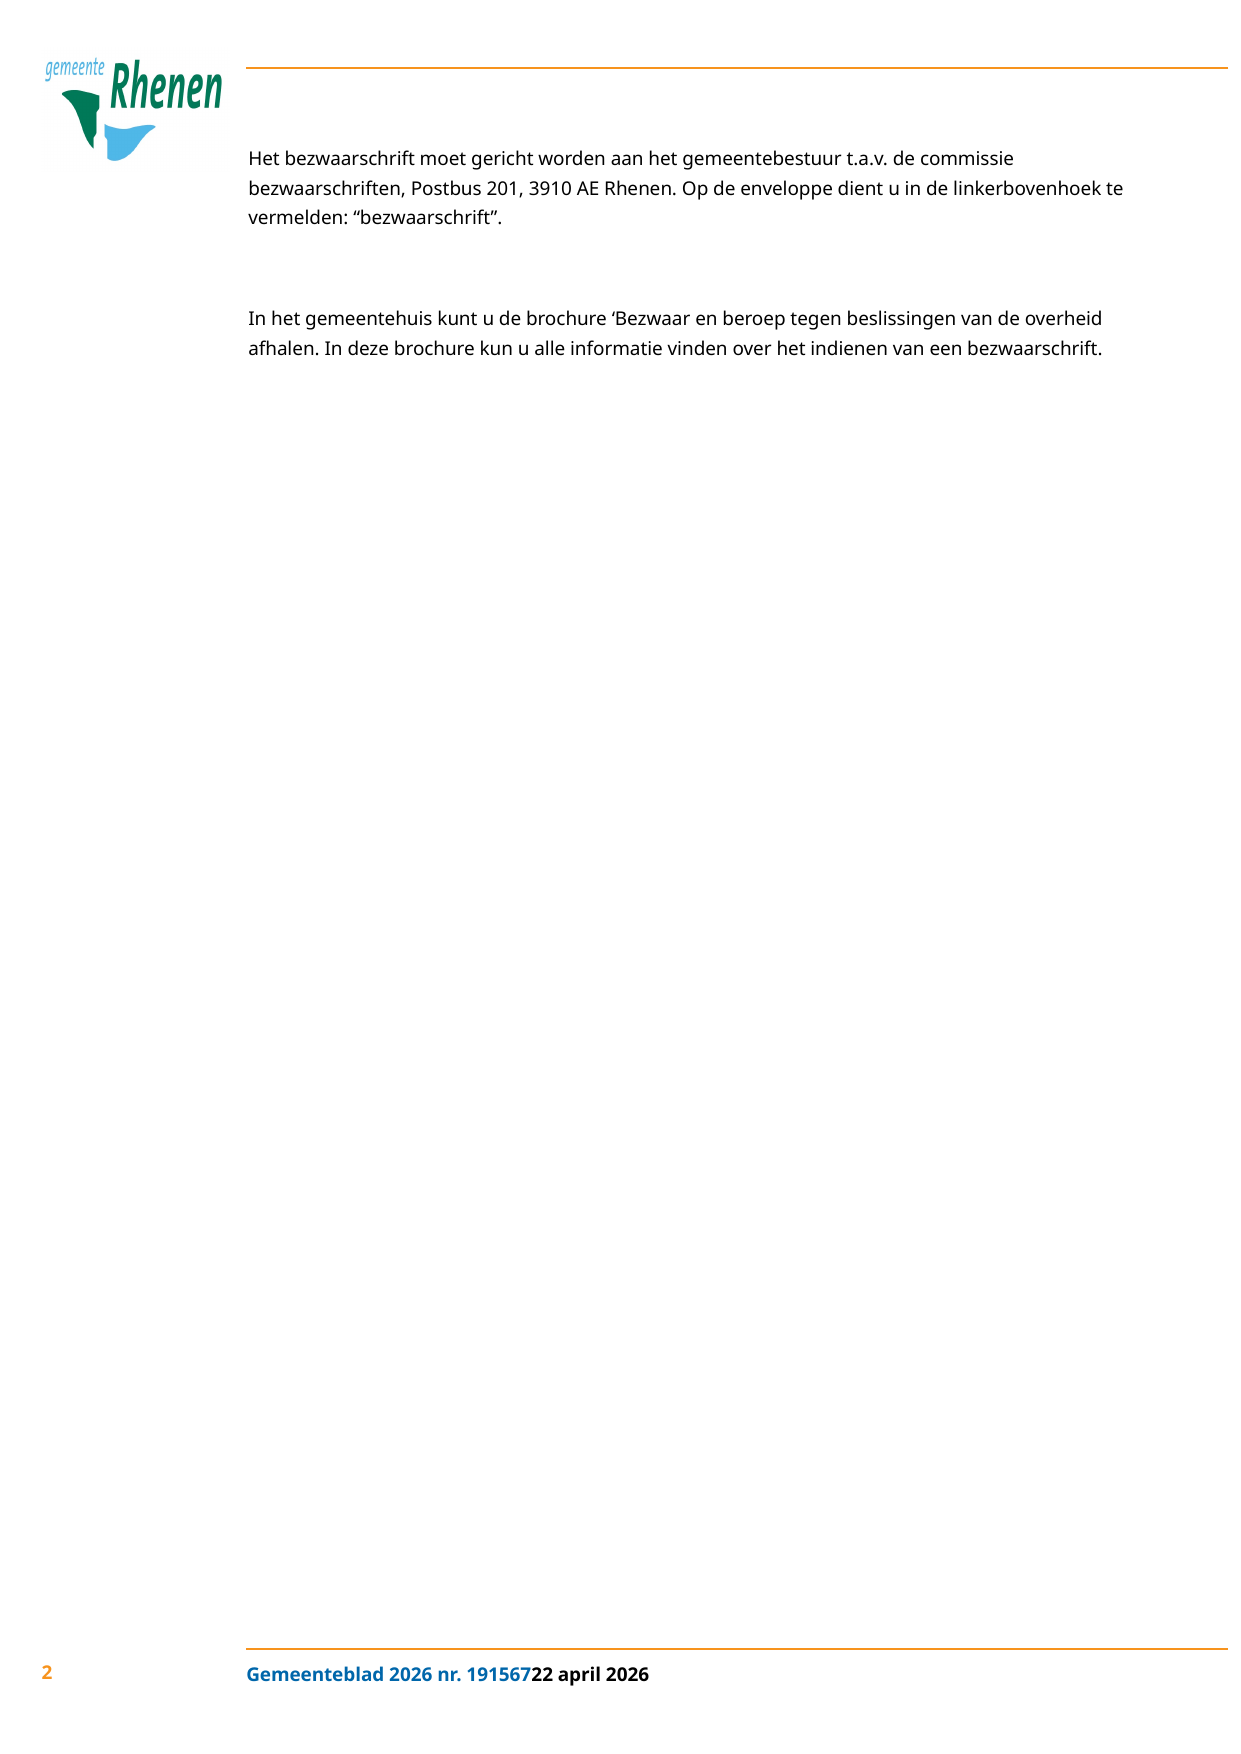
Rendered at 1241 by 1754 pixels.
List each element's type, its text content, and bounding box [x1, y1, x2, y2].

text In het gemeentehuis kunt u de brochure ‘Bezwaar en beroep tegen beslissingen van de overheid afhalen. In deze brochure kun u alle informatie vinden over het indienen van een bezwaarschrift. [248, 305, 1152, 361]
text Het bezwaarschrift moet gericht worden aan het gemeentebestuur t.a.v. de commissie bezwaarschriften, Postbus 201, 3910 AE Rhenen. Op de enveloppe dient u in de linkerbovenhoek te vermelden: “bezwaarschrift”. [248, 145, 1152, 230]
picture [41, 47, 231, 172]
